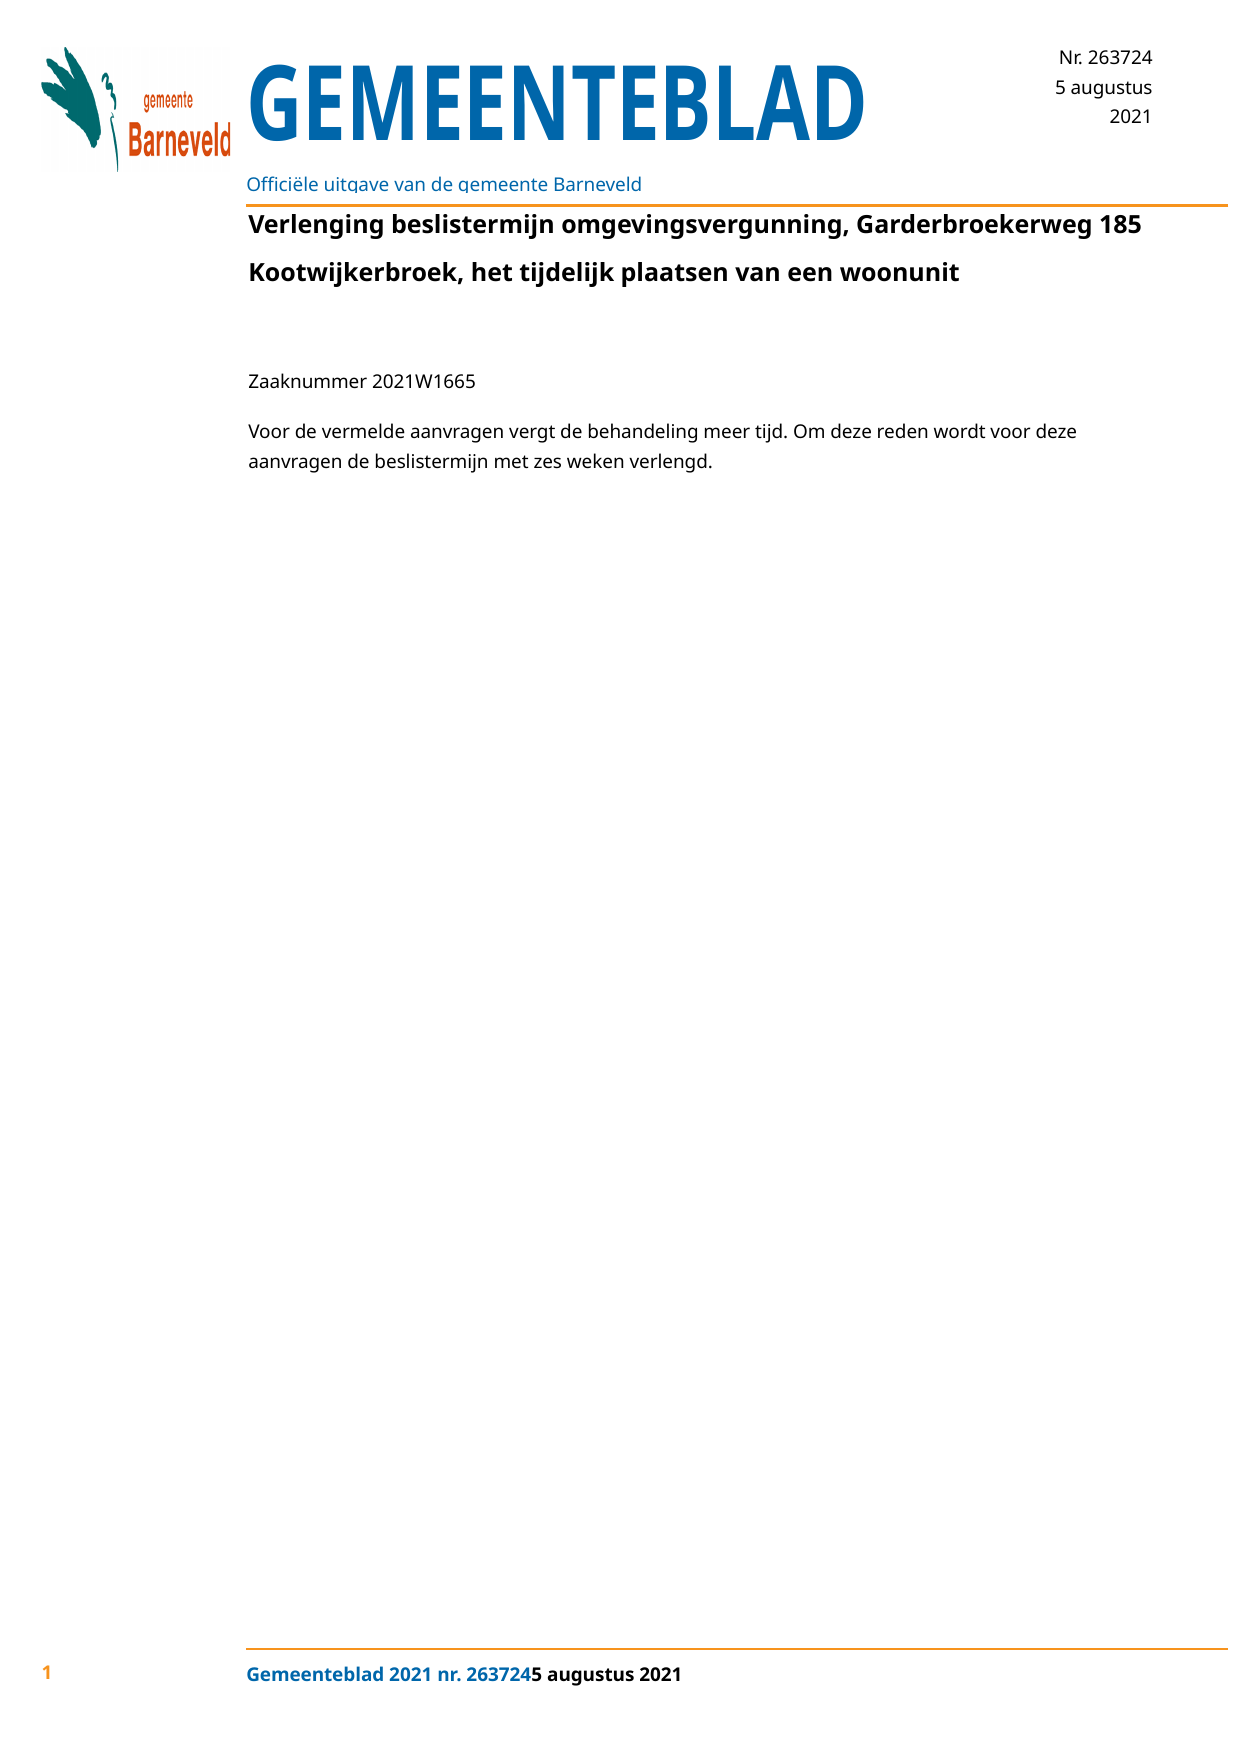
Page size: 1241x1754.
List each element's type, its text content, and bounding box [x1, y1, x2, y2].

text Verlenging beslistermijn omgevingsvergunning, Garderbroekerweg 185 Kootwijkerbroek, het tijdelijk plaatsen van een woonunit [248, 207, 1152, 288]
text Voor de vermelde aanvragen vergt de behandeling meer tijd. Om deze reden wordt voor deze aanvragen de beslistermijn met zes weken verlengd. [248, 419, 1152, 474]
text Zaaknummer 2021W1665 [248, 368, 1152, 394]
picture [41, 47, 231, 172]
